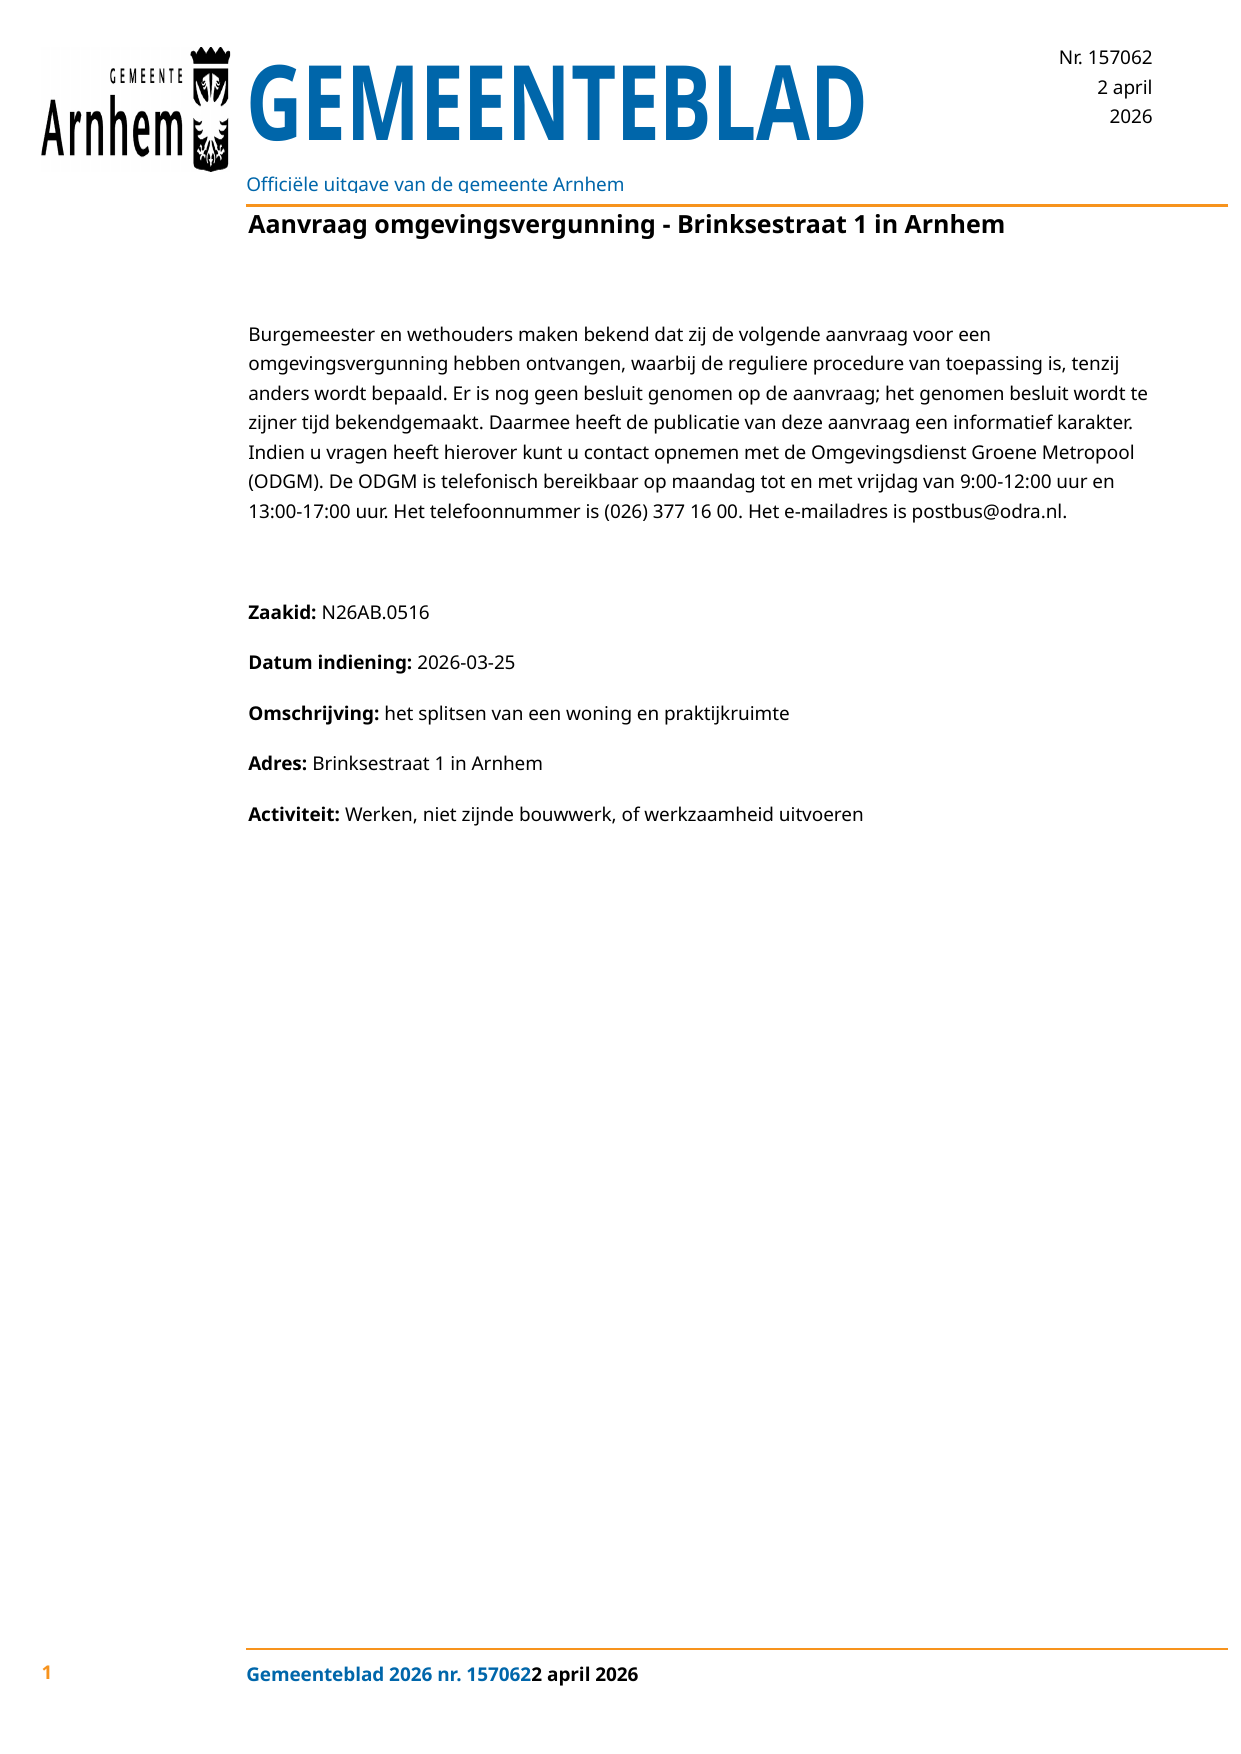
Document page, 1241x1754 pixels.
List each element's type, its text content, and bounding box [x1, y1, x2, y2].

text Omschrijving: het splitsen van een woning en praktijkruimte [248, 700, 1152, 726]
text Burgemeester en wethouders maken bekend dat zij de volgende aanvraag voor een omgevingsvergunning hebben ontvangen, waarbij de reguliere procedure van toepassing is, tenzij anders wordt bepaald. Er is nog geen besluit genomen op de aanvraag; het genomen besluit wordt te zijner tijd bekendgemaakt. Daarmee heeft de publicatie van deze aanvraag een informatief karakter. Indien u vragen heeft hierover kunt u contact opnemen met de Omgevingsdienst Groene Metropool (ODGM). De ODGM is telefonisch bereikbaar op maandag tot en met vrijdag van 9:00-12:00 uur en 13:00-17:00 uur. Het telefoonnummer is (026) 377 16 00. Het e-mailadres is postbus@odra.nl. [248, 321, 1152, 524]
text Adres: Brinksestraat 1 in Arnhem [248, 750, 1152, 776]
text Aanvraag omgevingsvergunning - Brinksestraat 1 in Arnhem [248, 207, 1152, 241]
text Datum indiening: 2026-03-25 [248, 649, 1152, 675]
text Activiteit: Werken, niet zijnde bouwwerk, of werkzaamheid uitvoeren [248, 801, 1152, 826]
picture [41, 47, 231, 172]
text Zaakid: N26AB.0516 [248, 599, 1152, 625]
